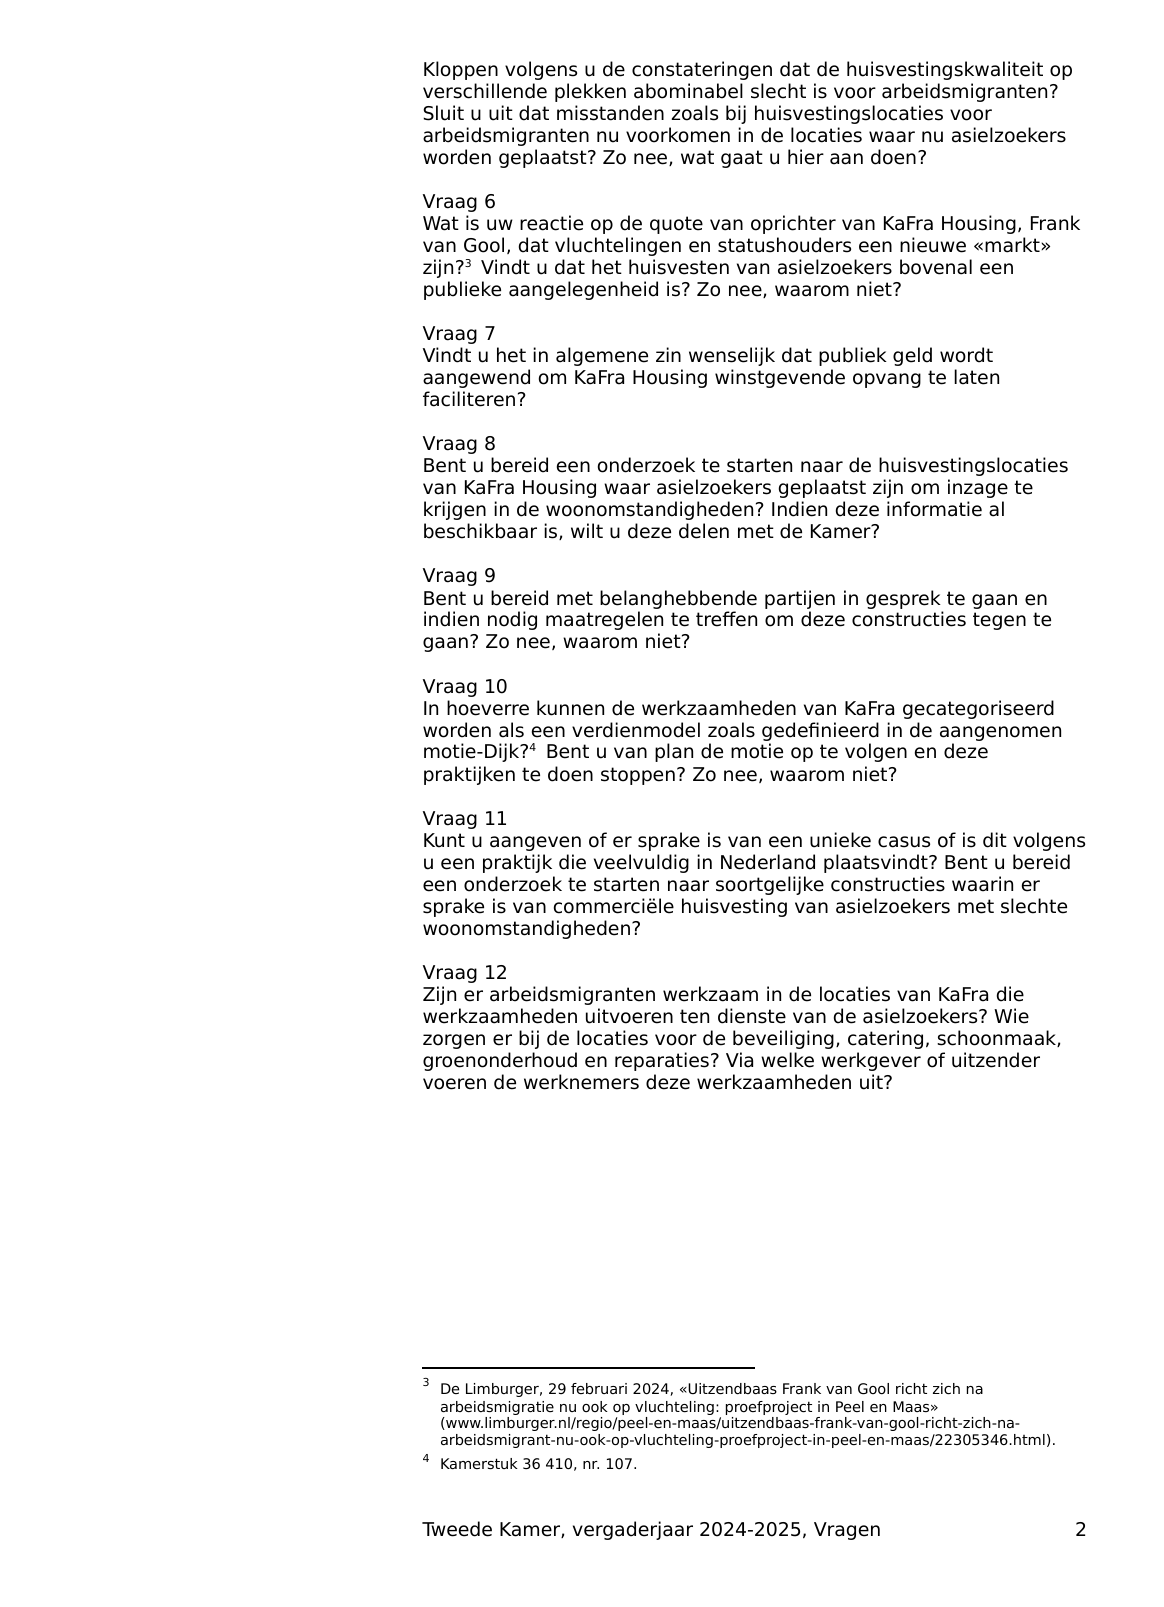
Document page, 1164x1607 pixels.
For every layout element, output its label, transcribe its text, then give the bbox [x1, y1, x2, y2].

text Bent u bereid een onderzoek te starten naar de huisvestingslocaties van KaFra Housing waar asielzoekers geplaatst zijn om inzage te krijgen in de woonomstandigheden? Indien deze informatie al beschikbaar is, wilt u deze delen met de Kamer? [422, 455, 1087, 543]
text Vraag 11 [422, 808, 1087, 829]
text Bent u bereid met belanghebbende partijen in gesprek te gaan en indien nodig maatregelen te treffen om deze constructies tegen te gaan? Zo nee, waarom niet? [422, 587, 1087, 653]
text Zijn er arbeidsmigranten werkzaam in de locaties van KaFra die werkzaamheden uitvoeren ten dienste van de asielzoekers? Wie zorgen er bij de locaties voor de beveiliging, catering, schoonmaak, groenonderhoud en reparaties? Via welke werkgever of uitzender voeren de werknemers deze werkzaamheden uit? [422, 984, 1087, 1093]
text Vindt u het in algemene zin wenselijk dat publiek geld wordt aangewend om KaFra Housing winstgevende opvang te laten faciliteren? [422, 345, 1087, 411]
text Vraag 12 [422, 962, 1087, 984]
text Kunt u aangeven of er sprake is van een unieke casus of is dit volgens u een praktijk die veelvuldig in Nederland plaatsvindt? Bent u bereid een onderzoek te starten naar soortgelijke constructies waarin er sprake is van commerciële huisvesting van asielzoekers met slechte woonomstandigheden? [422, 829, 1087, 939]
text Vraag 8 [422, 433, 1087, 455]
text Kloppen volgens u de constateringen dat de huisvestingskwaliteit op verschillende plekken abominabel slecht is voor arbeidsmigranten? Sluit u uit dat misstanden zoals bij huisvestingslocaties voor arbeidsmigranten nu voorkomen in de locaties waar nu asielzoekers worden geplaatst? Zo nee, wat gaat u hier aan doen? [422, 59, 1087, 169]
text Kamerstuk 36 410, nr. 107. [422, 1452, 1087, 1474]
text In hoeverre kunnen de werkzaamheden van KaFra gecategoriseerd worden als een verdienmodel zoals gedefinieerd in de aangenomen motie-Dijk? Bent u van plan de motie op te volgen en deze praktijken te doen stoppen? Zo nee, waarom niet? [422, 697, 1087, 785]
text Vraag 9 [422, 565, 1087, 587]
text De Limburger, 29 februari 2024, «Uitzendbaas Frank van Gool richt zich na arbeidsmigratie nu ook op vluchteling: proefproject in Peel en Maas» (www.limburger.nl/regio/peel-en-maas/uitzendbaas-frank-van-gool-richt-zich-na-arbeidsmigrant-nu-ook-op-vluchteling-proefproject-in-peel-en-maas/22305346.html). [422, 1377, 1087, 1449]
text Vraag 7 [422, 323, 1087, 345]
text Vraag 6 [422, 191, 1087, 213]
text Wat is uw reactie op de quote van oprichter van KaFra Housing, Frank van Gool, dat vluchtelingen en statushouders een nieuwe «markt» zijn? Vindt u dat het huisvesten van asielzoekers bovenal een publieke aangelegenheid is? Zo nee, waarom niet? [422, 213, 1087, 301]
text Vraag 10 [422, 676, 1087, 697]
